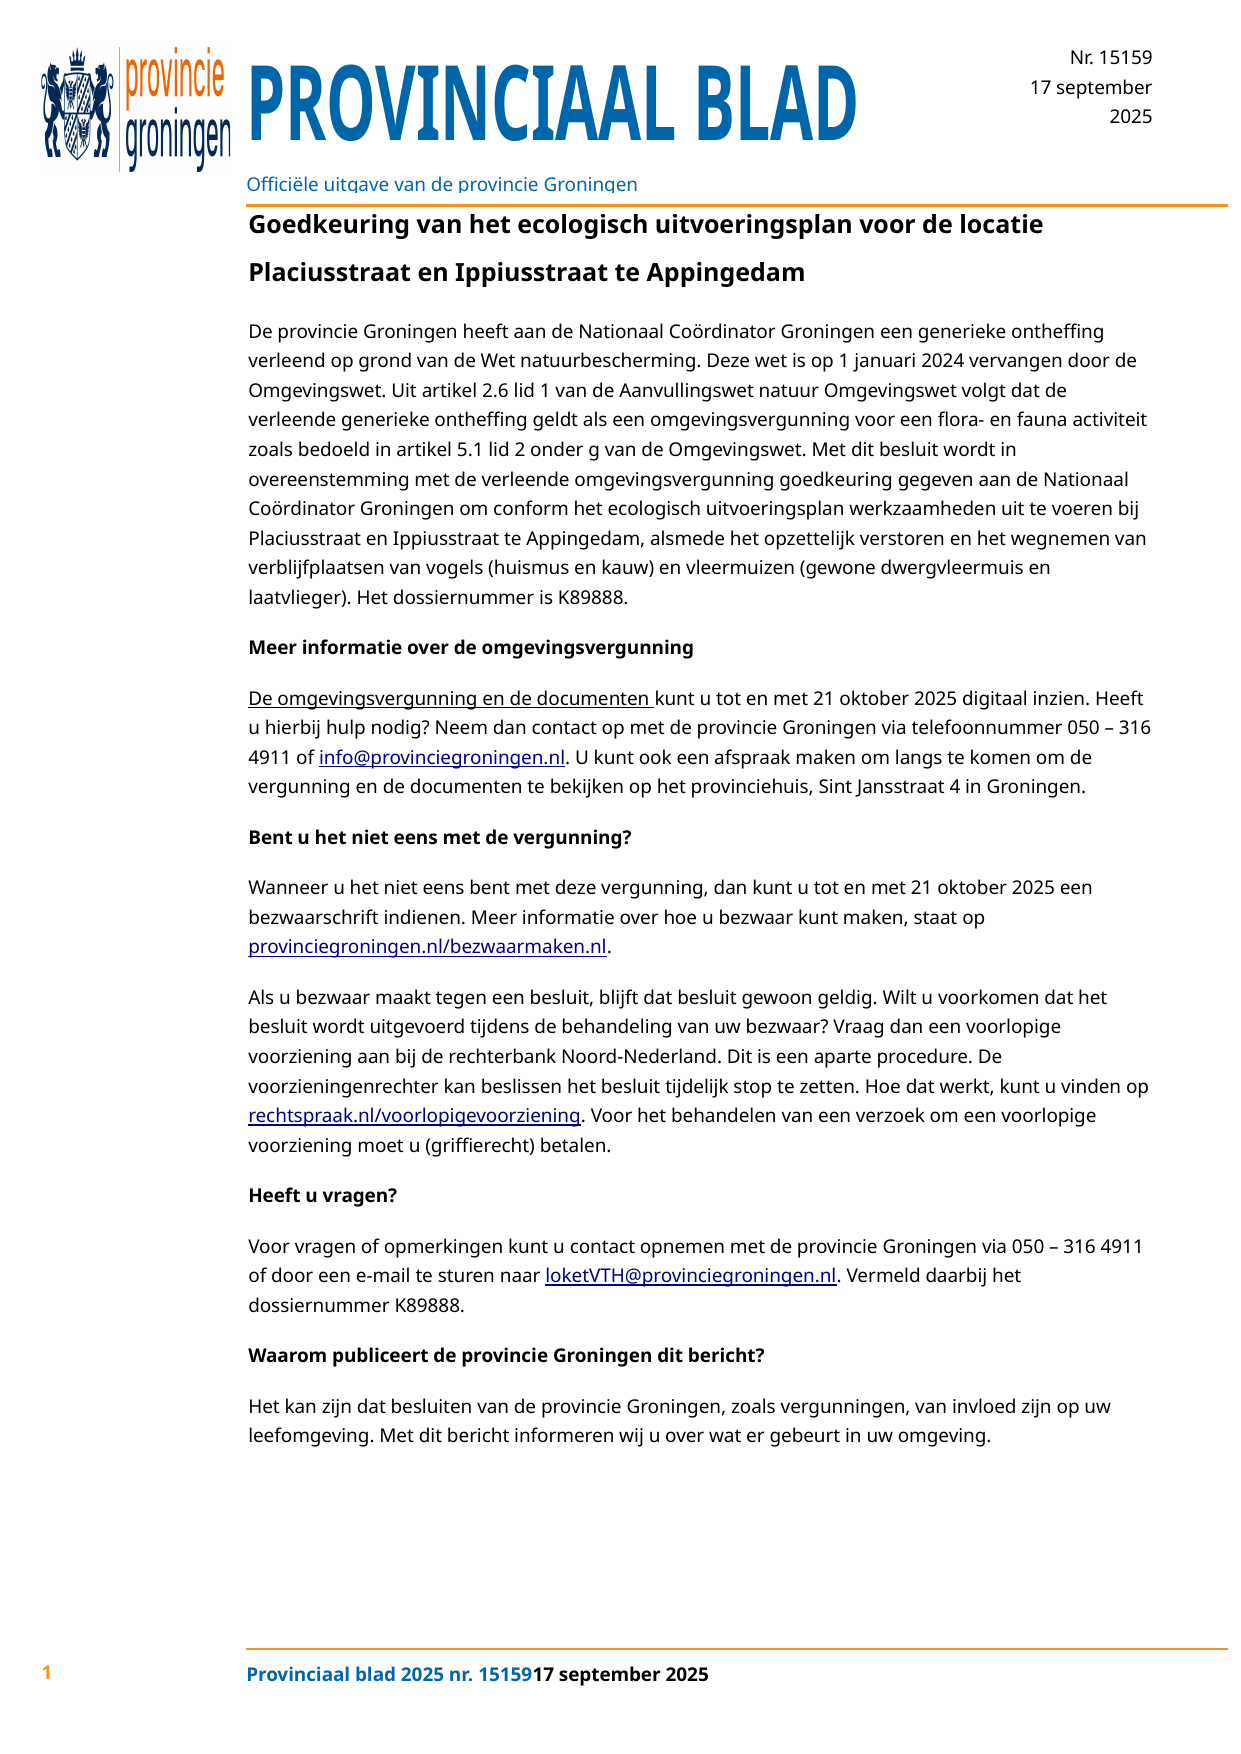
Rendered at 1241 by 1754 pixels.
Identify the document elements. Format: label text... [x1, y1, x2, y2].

text Goedkeuring van het ecologisch uitvoeringsplan voor de locatie Placiusstraat en Ippiusstraat te Appingedam [248, 207, 1152, 288]
text Wanneer u het niet eens bent met deze vergunning, dan kunt u tot en met 21 oktober 2025 een bezwaarschrift indienen. Meer informatie over hoe u bezwaar kunt maken, staat op provinciegroningen.nl/bezwaarmaken.nl. [248, 874, 1152, 959]
text De provincie Groningen heeft aan de Nationaal Coördinator Groningen een generieke ontheffing verleend op grond van de Wet natuurbescherming. Deze wet is op 1 januari 2024 vervangen door de Omgevingswet. Uit artikel 2.6 lid 1 van de Aanvullingswet natuur Omgevingswet volgt dat de verleende generieke ontheffing geldt als een omgevingsvergunning voor een flora- en fauna activiteit zoals bedoeld in artikel 5.1 lid 2 onder g van de Omgevingswet. Met dit besluit wordt in overeenstemming met de verleende omgevingsvergunning goedkeuring gegeven aan de Nationaal Coördinator Groningen om conform het ecologisch uitvoeringsplan werkzaamheden uit te voeren bij Placiusstraat en Ippiusstraat te Appingedam, alsmede het opzettelijk verstoren en het wegnemen van verblijfplaatsen van vogels (huismus en kauw) en vleermuizen (gewone dwergvleermuis en laatvlieger). Het dossiernummer is K89888. [248, 318, 1152, 610]
text Voor vragen of opmerkingen kunt u contact opnemen met de provincie Groningen via 050 – 316 4911 of door een e-mail te sturen naar loketVTH@provinciegroningen.nl. Vermeld daarbij het dossiernummer K89888. [248, 1233, 1152, 1318]
text De omgevingsvergunning en de documenten kunt u tot en met 21 oktober 2025 digitaal inzien. Heeft u hierbij hulp nodig? Neem dan contact op met de provincie Groningen via telefoonnummer 050 – 316 4911 of info@provinciegroningen.nl. U kunt ook een afspraak maken om langs te komen om de vergunning en de documenten te bekijken op het provinciehuis, Sint Jansstraat 4 in Groningen. [248, 685, 1152, 799]
text Bent u het niet eens met de vergunning? [248, 824, 1152, 850]
text Waarom publiceert de provincie Groningen dit bericht? [248, 1342, 1152, 1368]
text Heeft u vragen? [248, 1182, 1152, 1208]
text Meer informatie over de omgevingsvergunning [248, 634, 1152, 660]
picture [41, 47, 231, 172]
text Het kan zijn dat besluiten van de provincie Groningen, zoals vergunningen, van invloed zijn op uw leefomgeving. Met dit bericht informeren wij u over wat er gebeurt in uw omgeving. [248, 1393, 1152, 1448]
text Als u bezwaar maakt tegen een besluit, blijft dat besluit gewoon geldig. Wilt u voorkomen dat het besluit wordt uitgevoerd tijdens de behandeling van uw bezwaar? Vraag dan een voorlopige voorziening aan bij de rechterbank Noord-Nederland. Dit is een aparte procedure. De voorzieningenrechter kan beslissen het besluit tijdelijk stop te zetten. Hoe dat werkt, kunt u vinden op rechtspraak.nl/voorlopigevoorziening. Voor het behandelen van een verzoek om een voorlopige voorziening moet u (griffierecht) betalen. [248, 984, 1152, 1158]
